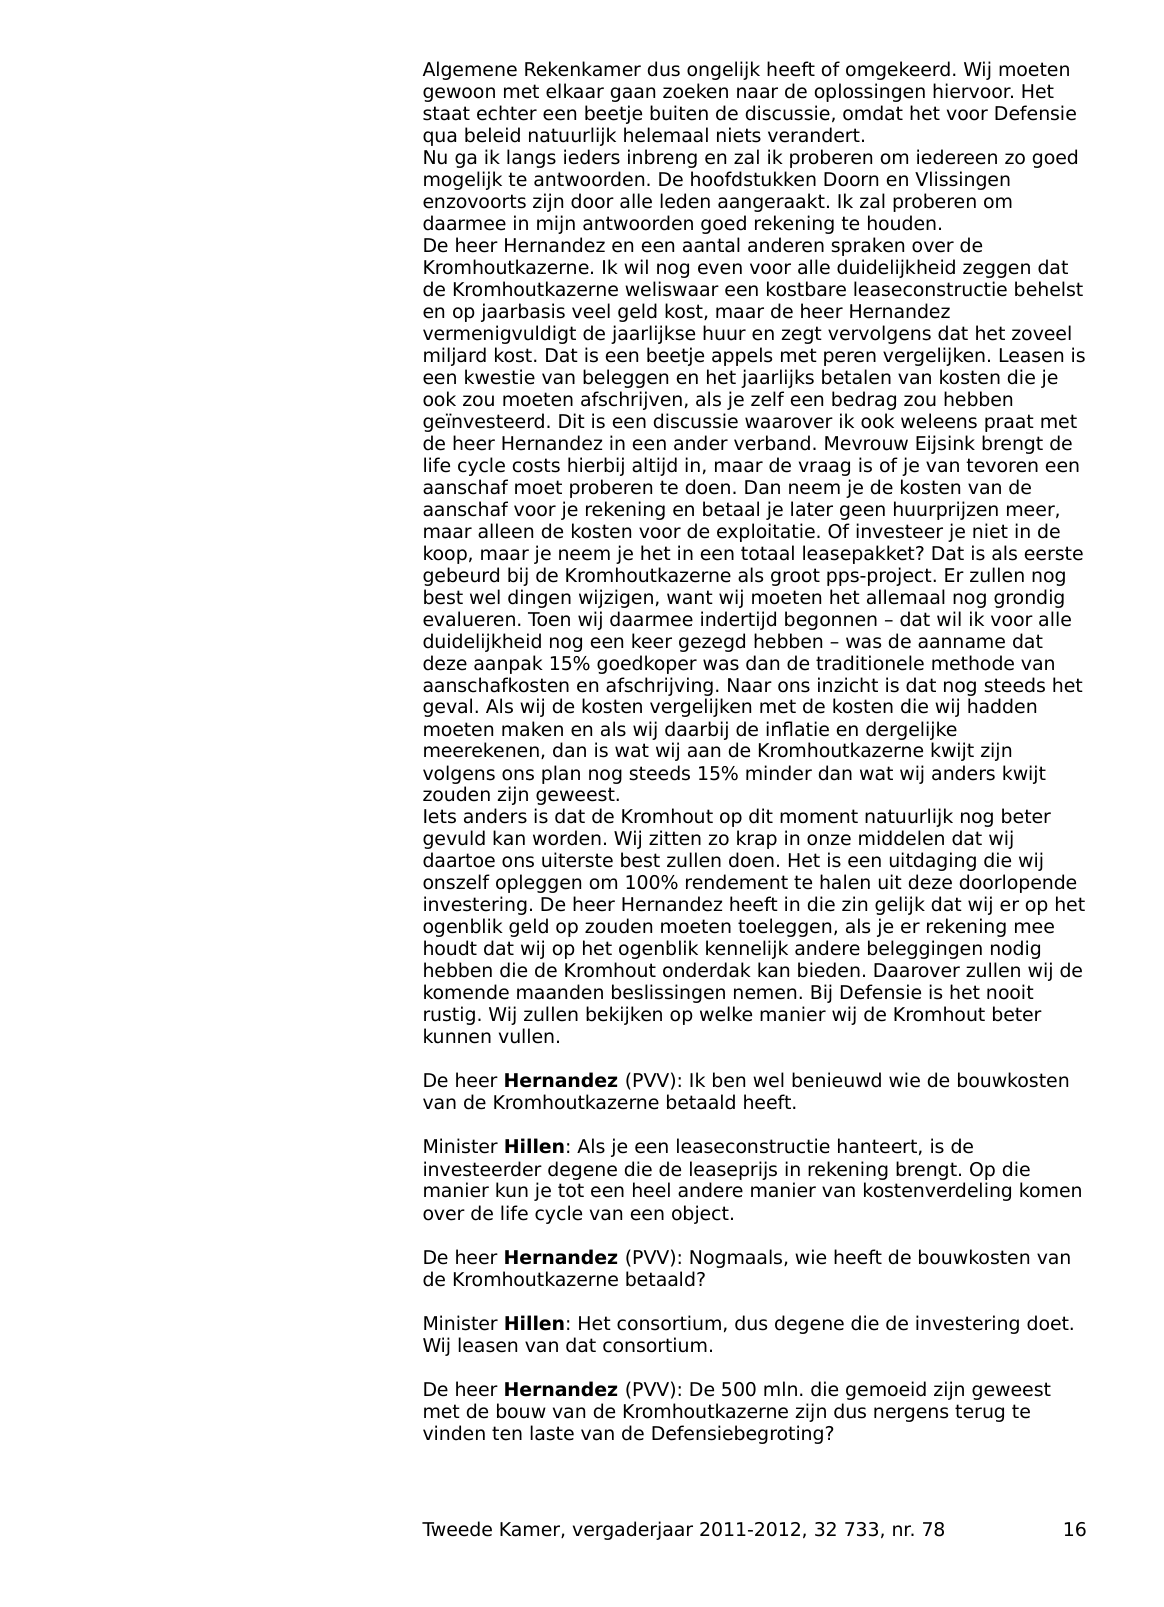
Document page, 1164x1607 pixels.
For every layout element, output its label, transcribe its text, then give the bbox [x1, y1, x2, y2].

text De heer Hernandez (PVV): Nogmaals, wie heeft de bouwkosten van de Kromhoutkazerne betaald? [422, 1247, 1087, 1291]
text Nu ga ik langs ieders inbreng en zal ik proberen om iedereen zo goed mogelijk te antwoorden. De hoofdstukken Doorn en Vlissingen enzovoorts zijn door alle leden aangeraakt. Ik zal proberen om daarmee in mijn antwoorden goed rekening te houden. [422, 147, 1087, 235]
text Algemene Rekenkamer dus ongelijk heeft of omgekeerd. Wij moeten gewoon met elkaar gaan zoeken naar de oplossingen hiervoor. Het staat echter een beetje buiten de discussie, omdat het voor Defensie qua beleid natuurlijk helemaal niets verandert. [422, 59, 1087, 147]
text Iets anders is dat de Kromhout op dit moment natuurlijk nog beter gevuld kan worden. Wij zitten zo krap in onze middelen dat wij daartoe ons uiterste best zullen doen. Het is een uitdaging die wij onszelf opleggen om 100% rendement te halen uit deze doorlopende investering. De heer Hernandez heeft in die zin gelijk dat wij er op het ogenblik geld op zouden moeten toeleggen, als je er rekening mee houdt dat wij op het ogenblik kennelijk andere beleggingen nodig hebben die de Kromhout onderdak kan bieden. Daarover zullen wij de komende maanden beslissingen nemen. Bij Defensie is het nooit rustig. Wij zullen bekijken op welke manier wij de Kromhout beter kunnen vullen. [422, 806, 1087, 1048]
text Minister Hillen: Als je een leaseconstructie hanteert, is de investeerder degene die de leaseprijs in rekening brengt. Op die manier kun je tot een heel andere manier van kostenverdeling komen over de life cycle van een object. [422, 1136, 1087, 1224]
text De heer Hernandez en een aantal anderen spraken over de Kromhoutkazerne. Ik wil nog even voor alle duidelijkheid zeggen dat de Kromhoutkazerne weliswaar een kostbare leaseconstructie behelst en op jaarbasis veel geld kost, maar de heer Hernandez vermenigvuldigt de jaarlijkse huur en zegt vervolgens dat het zoveel miljard kost. Dat is een beetje appels met peren vergelijken. Leasen is een kwestie van beleggen en het jaarlijks betalen van kosten die je ook zou moeten afschrijven, als je zelf een bedrag zou hebben geïnvesteerd. Dit is een discussie waarover ik ook weleens praat met de heer Hernandez in een ander verband. Mevrouw Eijsink brengt de life cycle costs hierbij altijd in, maar de vraag is of je van tevoren een aanschaf moet proberen te doen. Dan neem je de kosten van de aanschaf voor je rekening en betaal je later geen huurprijzen meer, maar alleen de kosten voor de exploitatie. Of investeer je niet in de koop, maar je neem je het in een totaal leasepakket? Dat is als eerste gebeurd bij de Kromhoutkazerne als groot pps-project. Er zullen nog best wel dingen wijzigen, want wij moeten het allemaal nog grondig evalueren. Toen wij daarmee indertijd begonnen – dat wil ik voor alle duidelijkheid nog een keer gezegd hebben – was de aanname dat deze aanpak 15% goedkoper was dan de traditionele methode van aanschafkosten en afschrijving. Naar ons inzicht is dat nog steeds het geval. Als wij de kosten vergelijken met de kosten die wij hadden moeten maken en als wij daarbij de inflatie en dergelijke meerekenen, dan is wat wij aan de Kromhoutkazerne kwijt zijn volgens ons plan nog steeds 15% minder dan wat wij anders kwijt zouden zijn geweest. [422, 235, 1087, 806]
text De heer Hernandez (PVV): Ik ben wel benieuwd wie de bouwkosten van de Kromhoutkazerne betaald heeft. [422, 1070, 1087, 1114]
text Minister Hillen: Het consortium, dus degene die de investering doet. Wij leasen van dat consortium. [422, 1313, 1087, 1357]
text De heer Hernandez (PVV): De 500 mln. die gemoeid zijn geweest met de bouw van de Kromhoutkazerne zijn dus nergens terug te vinden ten laste van de Defensiebegroting? [422, 1379, 1087, 1445]
